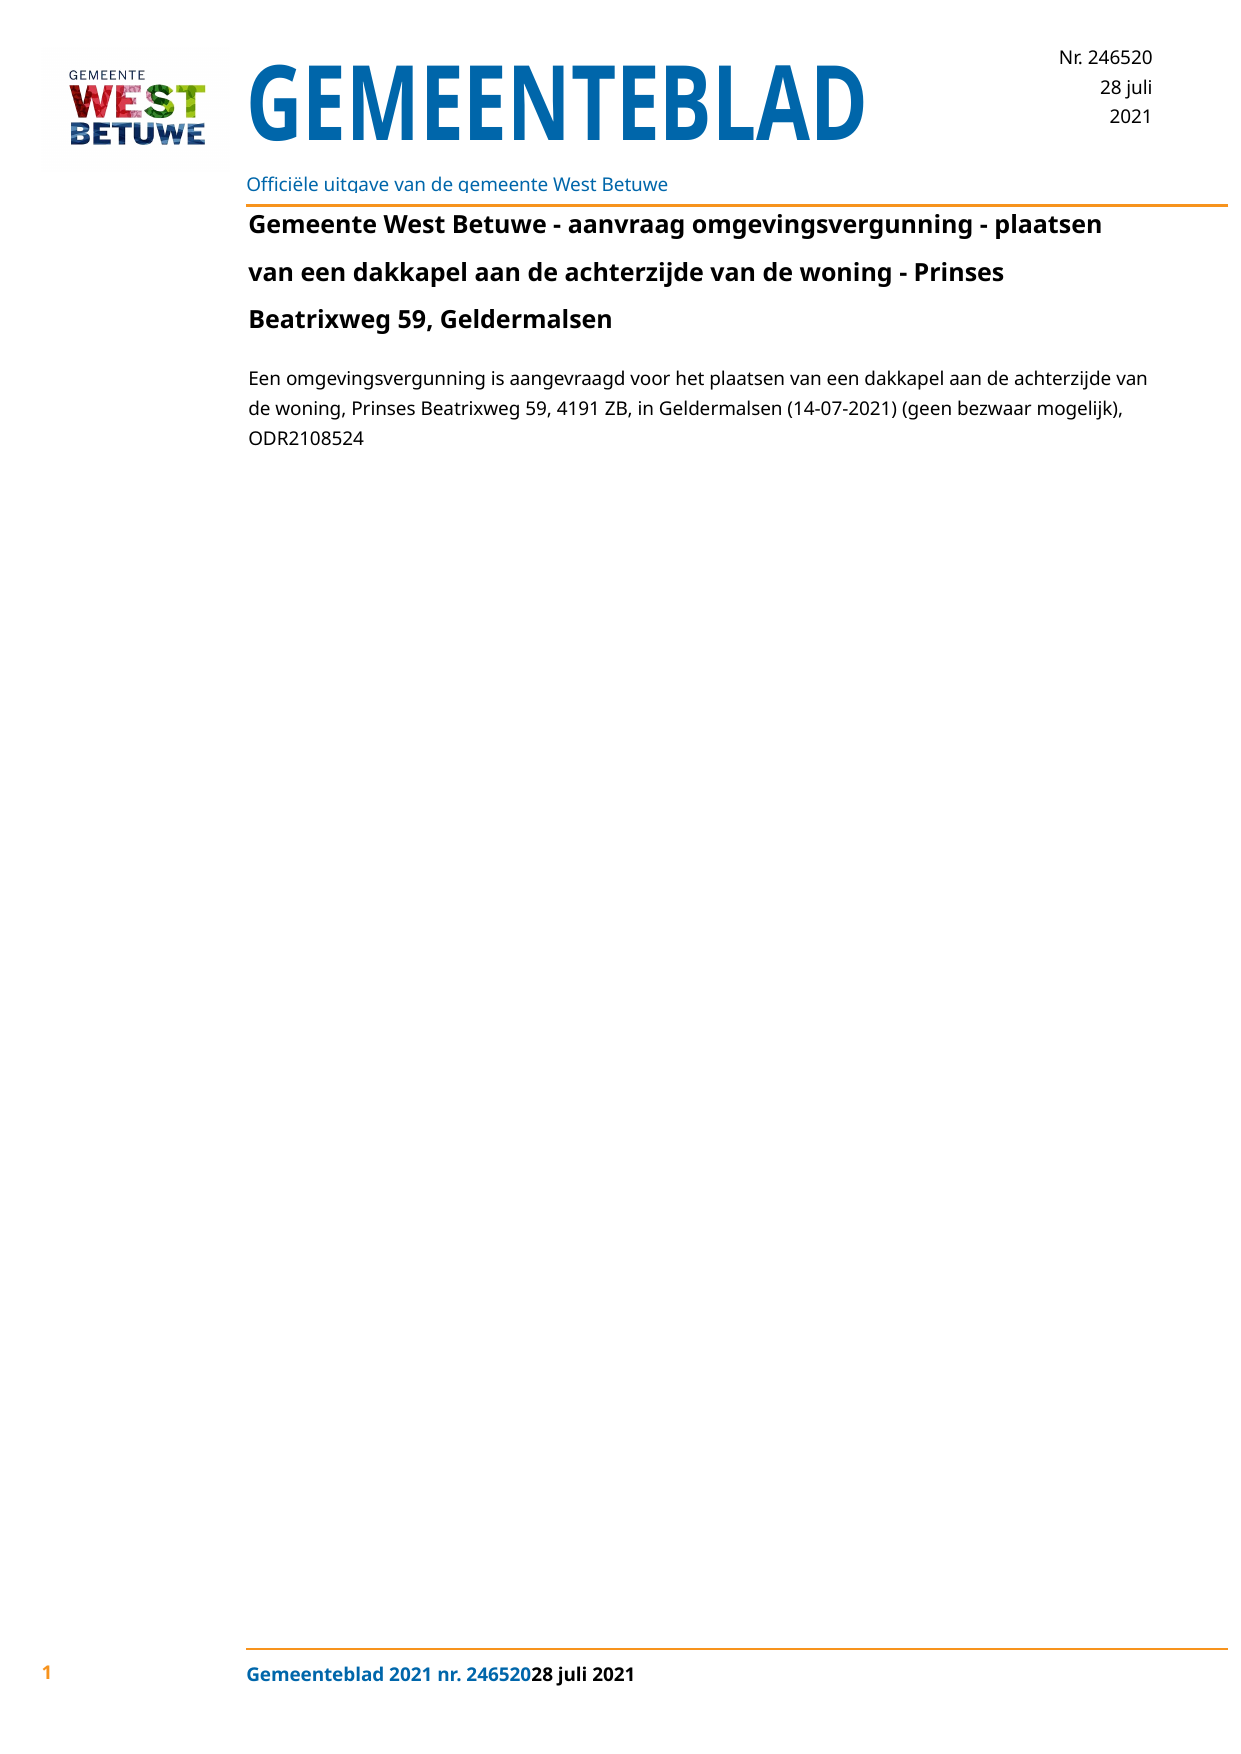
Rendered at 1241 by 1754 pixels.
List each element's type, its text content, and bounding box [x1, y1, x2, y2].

picture [41, 47, 231, 172]
text Gemeente West Betuwe - aanvraag omgevingsvergunning - plaatsen van een dakkapel aan de achterzijde van de woning - Prinses Beatrixweg 59, Geldermalsen [248, 207, 1152, 336]
text Een omgevingsvergunning is aangevraagd voor het plaatsen van een dakkapel aan de achterzijde van de woning, Prinses Beatrixweg 59, 4191 ZB, in Geldermalsen (14-07-2021) (geen bezwaar mogelijk), ODR2108524 [248, 366, 1152, 450]
